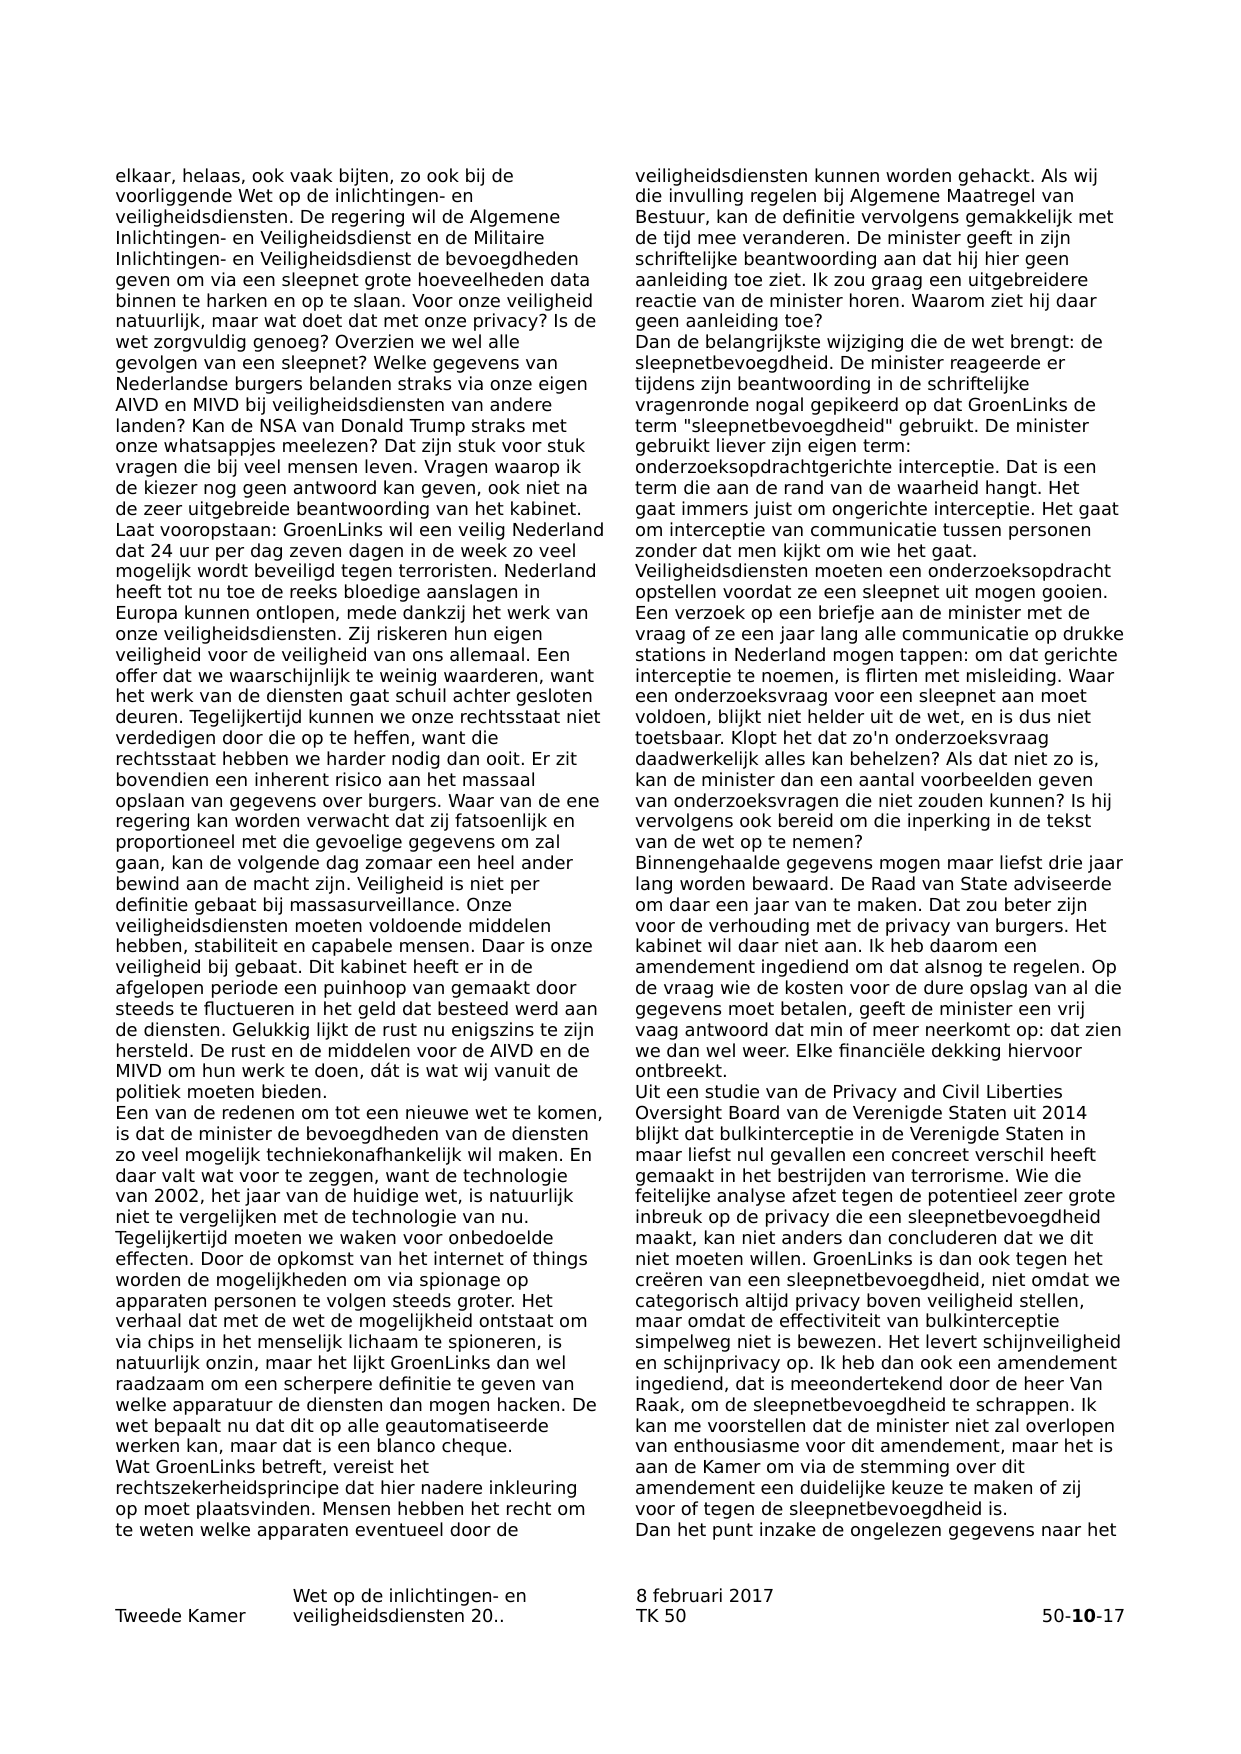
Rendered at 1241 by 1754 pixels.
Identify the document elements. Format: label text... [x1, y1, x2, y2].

text Uit een studie van de Privacy and Civil Liberties Oversight Board van de Verenigde Staten uit 2014 blijkt dat bulkinterceptie in de Verenigde Staten in maar liefst nul gevallen een concreet verschil heeft gemaakt in het bestrijden van terrorisme. Wie die feitelijke analyse afzet tegen de potentieel zeer grote inbreuk op de privacy die een sleepnetbevoegdheid maakt, kan niet anders dan concluderen dat we dit niet moeten willen. GroenLinks is dan ook tegen het creëren van een sleepnetbevoegdheid, niet omdat we categorisch altijd privacy boven veiligheid stellen, maar omdat de effectiviteit van bulkinterceptie simpelweg niet is bewezen. Het levert schijnveiligheid en schijnprivacy op. Ik heb dan ook een amendement ingediend, dat is meeondertekend door de heer Van Raak, om de sleepnetbevoegdheid te schrappen. Ik kan me voorstellen dat de minister niet zal overlopen van enthousiasme voor dit amendement, maar het is aan de Kamer om via de stemming over dit amendement een duidelijke keuze te maken of zij voor of tegen de sleepnetbevoegdheid is. [635, 1082, 1125, 1519]
text Een van de redenen om tot een nieuwe wet te komen, is dat de minister de bevoegdheden van de diensten zo veel mogelijk techniekonafhankelijk wil maken. En daar valt wat voor te zeggen, want de technologie van 2002, het jaar van de huidige wet, is natuurlijk niet te vergelijken met de technologie van nu. Tegelijkertijd moeten we waken voor onbedoelde effecten. Door de opkomst van het internet of things worden de mogelijkheden om via spionage op apparaten personen te volgen steeds groter. Het verhaal dat met de wet de mogelijkheid ontstaat om via chips in het menselijk lichaam te spioneren, is natuurlijk onzin, maar het lijkt GroenLinks dan wel raadzaam om een scherpere definitie te geven van welke apparatuur de diensten dan mogen hacken. De wet bepaalt nu dat dit op alle geautomatiseerde werken kan, maar dat is een blanco cheque. [115, 1103, 605, 1457]
text Dan het punt inzake de ongelezen gegevens naar het [635, 1519, 1125, 1540]
text veiligheidsdiensten kunnen worden gehackt. Als wij die invulling regelen bij Algemene Maatregel van Bestuur, kan de definitie vervolgens gemakkelijk met de tijd mee veranderen. De minister geeft in zijn schriftelijke beantwoording aan dat hij hier geen aanleiding toe ziet. Ik zou graag een uitgebreidere reactie van de minister horen. Waarom ziet hij daar geen aanleiding toe? [635, 165, 1125, 332]
text Binnengehaalde gegevens mogen maar liefst drie jaar lang worden bewaard. De Raad van State adviseerde om daar een jaar van te maken. Dat zou beter zijn voor de verhouding met de privacy van burgers. Het kabinet wil daar niet aan. Ik heb daarom een amendement ingediend om dat alsnog te regelen. Op de vraag wie de kosten voor de dure opslag van al die gegevens moet betalen, geeft de minister een vrij vaag antwoord dat min of meer neerkomt op: dat zien we dan wel weer. Elke financiële dekking hiervoor ontbreekt. [635, 853, 1125, 1082]
text elkaar, helaas, ook vaak bijten, zo ook bij de voorliggende Wet op de inlichtingen- en veiligheidsdiensten. De regering wil de Algemene Inlichtingen- en Veiligheidsdienst en de Militaire Inlichtingen- en Veiligheidsdienst de bevoegdheden geven om via een sleepnet grote hoeveelheden data binnen te harken en op te slaan. Voor onze veiligheid natuurlijk, maar wat doet dat met onze privacy? Is de wet zorgvuldig genoeg? Overzien we wel alle gevolgen van een sleepnet? Welke gegevens van Nederlandse burgers belanden straks via onze eigen AIVD en MIVD bij veiligheidsdiensten van andere landen? Kan de NSA van Donald Trump straks met onze whatsappjes meelezen? Dat zijn stuk voor stuk vragen die bij veel mensen leven. Vragen waarop ik de kiezer nog geen antwoord kan geven, ook niet na de zeer uitgebreide beantwoording van het kabinet. [115, 165, 605, 519]
text Dan de belangrijkste wijziging die de wet brengt: de sleepnetbevoegdheid. De minister reageerde er tijdens zijn beantwoording in de schriftelijke vragenronde nogal gepikeerd op dat GroenLinks de term "sleepnetbevoegdheid" gebruikt. De minister gebruikt liever zijn eigen term: onderzoeksopdrachtgerichte interceptie. Dat is een term die aan de rand van de waarheid hangt. Het gaat immers juist om ongerichte interceptie. Het gaat om interceptie van communicatie tussen personen zonder dat men kijkt om wie het gaat. Veiligheidsdiensten moeten een onderzoeksopdracht opstellen voordat ze een sleepnet uit mogen gooien. Een verzoek op een briefje aan de minister met de vraag of ze een jaar lang alle communicatie op drukke stations in Nederland mogen tappen: om dat gerichte interceptie te noemen, is flirten met misleiding. Waar een onderzoeksvraag voor een sleepnet aan moet voldoen, blijkt niet helder uit de wet, en is dus niet toetsbaar. Klopt het dat zo'n onderzoeksvraag daadwerkelijk alles kan behelzen? Als dat niet zo is, kan de minister dan een aantal voorbeelden geven van onderzoeksvragen die niet zouden kunnen? Is hij vervolgens ook bereid om die inperking in de tekst van de wet op te nemen? [635, 332, 1125, 853]
text Wat GroenLinks betreft, vereist het rechtszekerheidsprincipe dat hier nadere inkleuring op moet plaatsvinden. Mensen hebben het recht om te weten welke apparaten eventueel door de [115, 1457, 605, 1540]
text Laat vooropstaan: GroenLinks wil een veilig Nederland dat 24 uur per dag zeven dagen in de week zo veel mogelijk wordt beveiligd tegen terroristen. Nederland heeft tot nu toe de reeks bloedige aanslagen in Europa kunnen ontlopen, mede dankzij het werk van onze veiligheidsdiensten. Zij riskeren hun eigen veiligheid voor de veiligheid van ons allemaal. Een offer dat we waarschijnlijk te weinig waarderen, want het werk van de diensten gaat schuil achter gesloten deuren. Tegelijkertijd kunnen we onze rechtsstaat niet verdedigen door die op te heffen, want die rechtsstaat hebben we harder nodig dan ooit. Er zit bovendien een inherent risico aan het massaal opslaan van gegevens over burgers. Waar van de ene regering kan worden verwacht dat zij fatsoenlijk en proportioneel met die gevoelige gegevens om zal gaan, kan de volgende dag zomaar een heel ander bewind aan de macht zijn. Veiligheid is niet per definitie gebaat bij massasurveillance. Onze veiligheidsdiensten moeten voldoende middelen hebben, stabiliteit en capabele mensen. Daar is onze veiligheid bij gebaat. Dit kabinet heeft er in de afgelopen periode een puinhoop van gemaakt door steeds te fluctueren in het geld dat besteed werd aan de diensten. Gelukkig lijkt de rust nu enigszins te zijn hersteld. De rust en de middelen voor de AIVD en de MIVD om hun werk te doen, dát is wat wij vanuit de politiek moeten bieden. [115, 519, 605, 1103]
